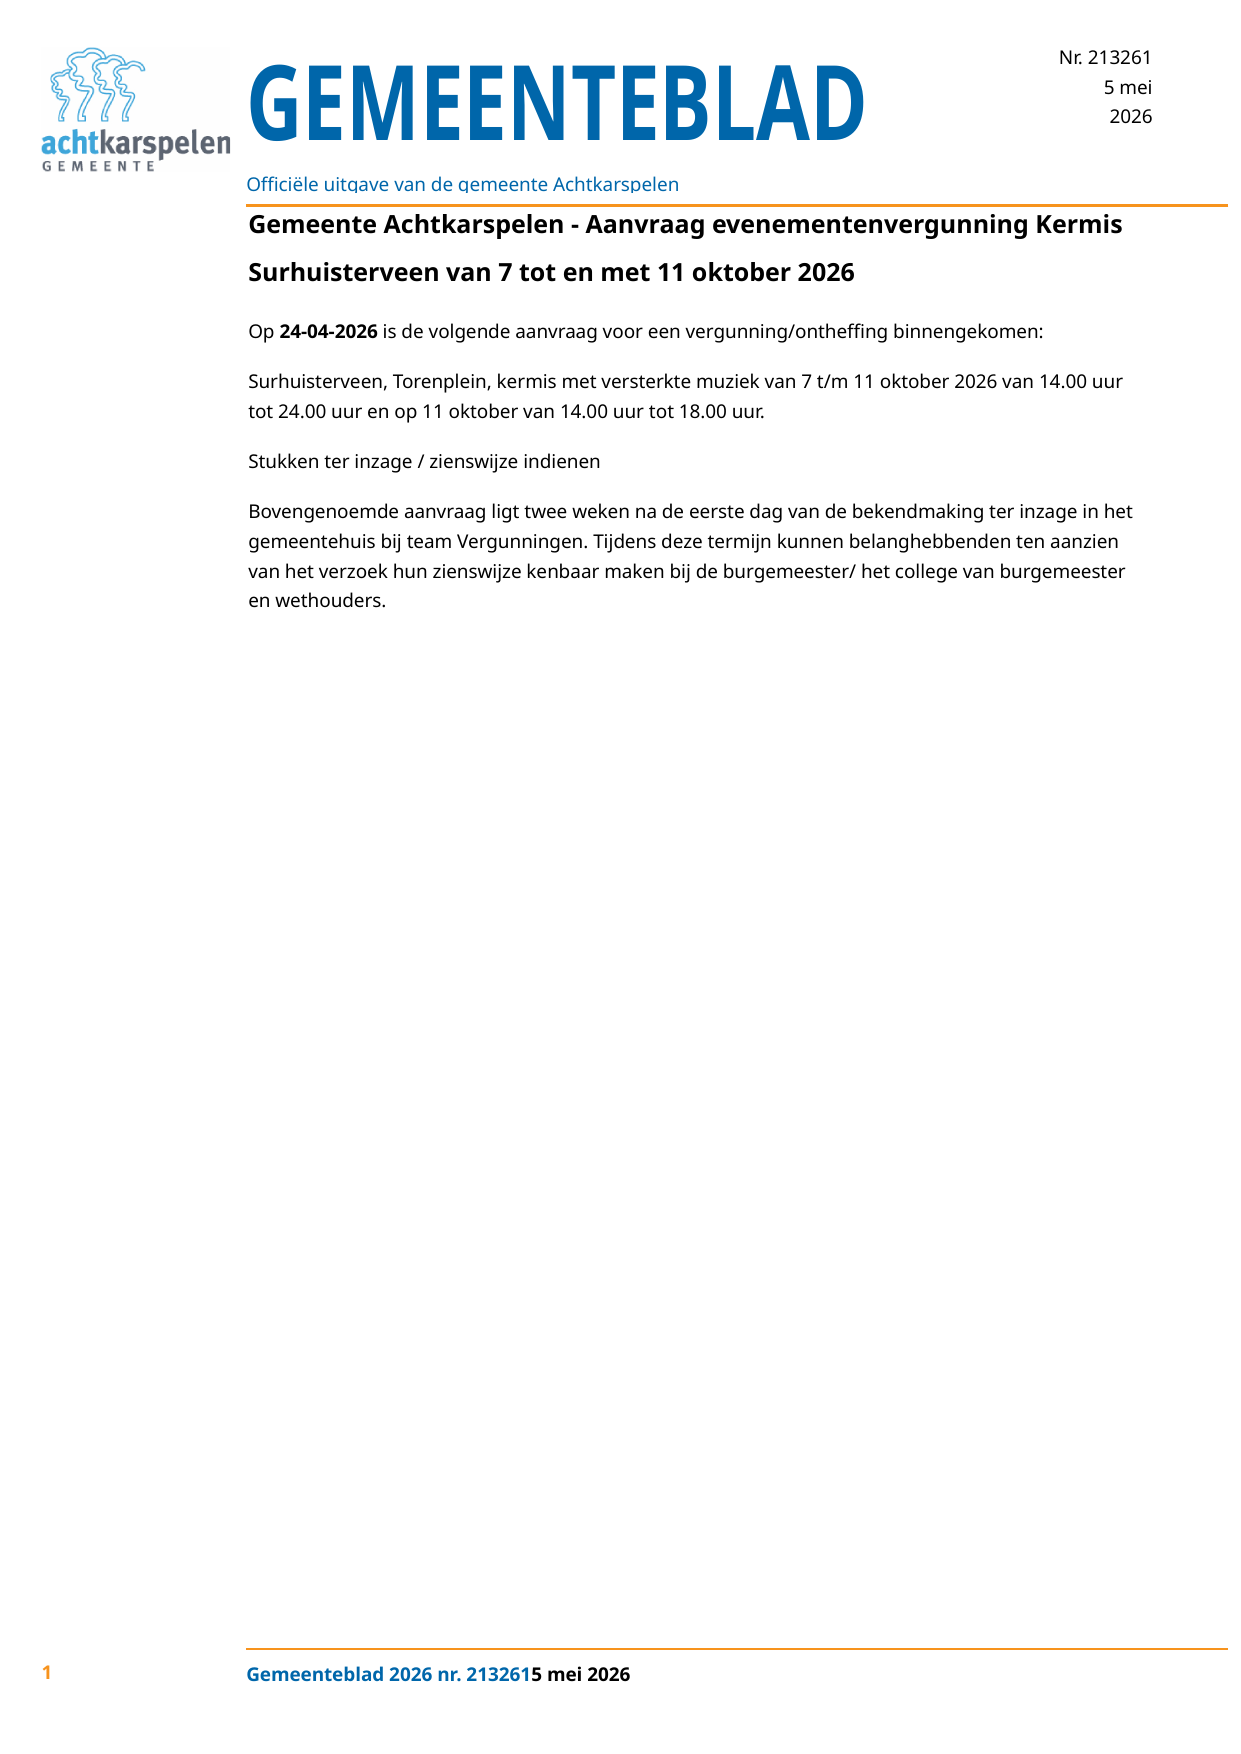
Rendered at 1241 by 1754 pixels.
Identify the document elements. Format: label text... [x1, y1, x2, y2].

text Surhuisterveen, Torenplein, kermis met versterkte muziek van 7 t/m 11 oktober 2026 van 14.00 uur tot 24.00 uur en op 11 oktober van 14.00 uur tot 18.00 uur. [248, 368, 1152, 424]
text Bovengenoemde aanvraag ligt twee weken na de eerste dag van de bekendmaking ter inzage in het gemeentehuis bij team Vergunningen. Tijdens deze termijn kunnen belanghebbenden ten aanzien van het verzoek hun zienswijze kenbaar maken bij de burgemeester/ het college van burgemeester en wethouders. [248, 499, 1152, 613]
picture [41, 47, 231, 172]
text Op 24-04-2026 is de volgende aanvraag voor een vergunning/ontheffing binnengekomen: [248, 318, 1152, 344]
text Gemeente Achtkarspelen - Aanvraag evenementenvergunning Kermis Surhuisterveen van 7 tot en met 11 oktober 2026 [248, 207, 1152, 288]
text Stukken ter inzage / zienswijze indienen [248, 448, 1152, 474]
